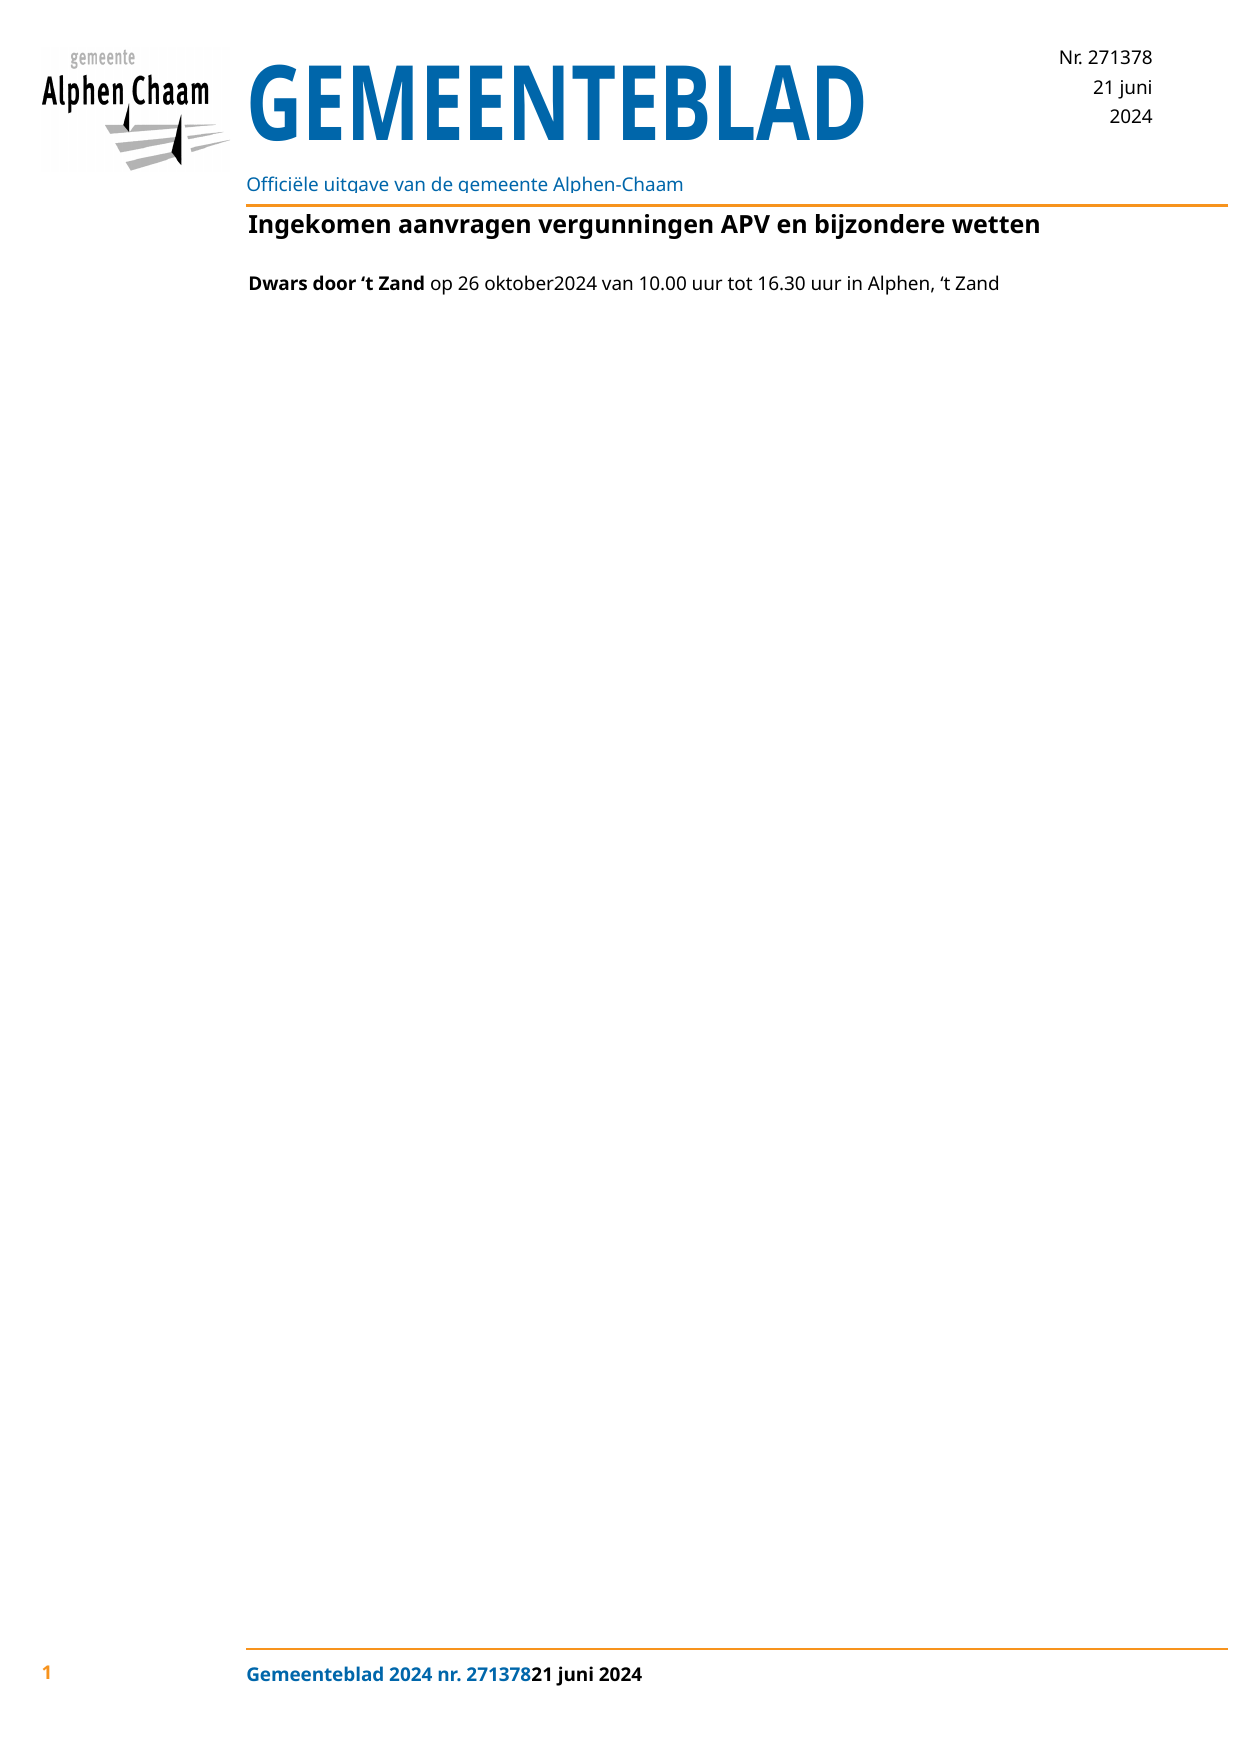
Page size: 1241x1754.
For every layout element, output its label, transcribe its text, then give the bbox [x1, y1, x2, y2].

text Dwars door ‘t Zand op 26 oktober2024 van 10.00 uur tot 16.30 uur in Alphen, ‘t Zand [248, 270, 1152, 296]
picture [41, 47, 231, 172]
text Ingekomen aanvragen vergunningen APV en bijzondere wetten [248, 207, 1152, 241]
